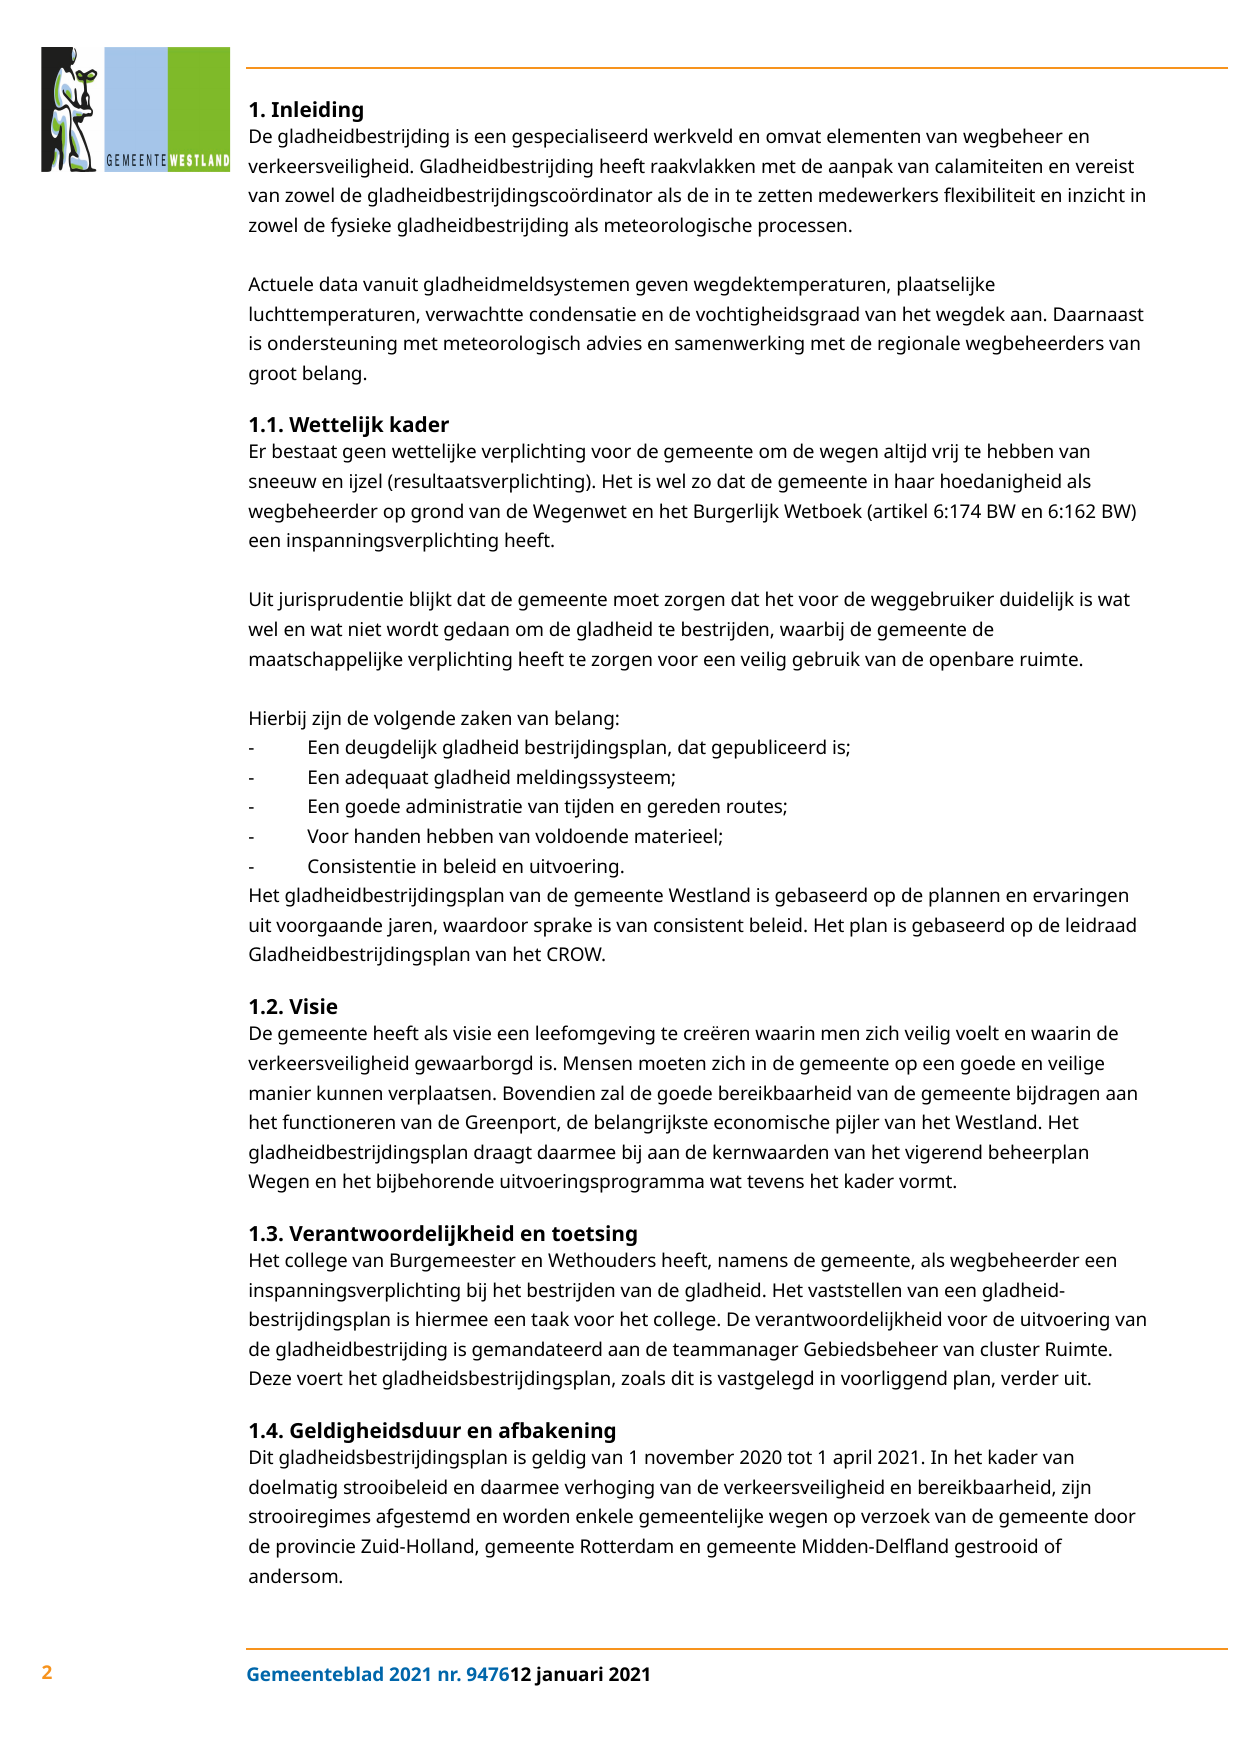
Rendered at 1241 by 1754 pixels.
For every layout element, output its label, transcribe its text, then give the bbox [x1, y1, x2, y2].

text Uit jurisprudentie blijkt dat de gemeente moet zorgen dat het voor de weggebruiker duidelijk is wat wel en wat niet wordt gedaan om de gladheid te bestrijden, waarbij de gemeente de maatschappelijke verplichting heeft te zorgen voor een veilig gebruik van de openbare ruimte. [248, 587, 1152, 672]
text Het gladheidbestrijdingsplan van de gemeente Westland is gebaseerd op de plannen en ervaringen uit voorgaande jaren, waardoor sprake is van consistent beleid. Het plan is gebaseerd op de leidraad Gladheidbestrijdingsplan van het CROW. [248, 882, 1152, 967]
list Een goede administratie van tijden en gereden routes; [248, 794, 1152, 819]
list Voor handen hebben van voldoende materieel; [248, 823, 1152, 849]
text 1. Inleiding [248, 95, 1152, 123]
text De gemeente heeft als visie een leefomgeving te creëren waarin men zich veilig voelt en waarin de verkeersveiligheid gewaarborgd is. Mensen moeten zich in de gemeente op een goede en veilige manier kunnen verplaatsen. Bovendien zal de goede bereikbaarheid van de gemeente bijdragen aan het functioneren van de Greenport, de belangrijkste economische pijler van het Westland. Het gladheidbestrijdingsplan draagt daarmee bij aan de kernwaarden van het vigerend beheerplan Wegen en het bijbehorende uitvoeringsprogramma wat tevens het kader vormt. [248, 1021, 1152, 1194]
text 1.2. Visie [248, 992, 1152, 1021]
text Dit gladheidsbestrijdingsplan is geldig van 1 november 2020 tot 1 april 2021. In het kader van doelmatig strooibeleid en daarmee verhoging van de verkeersveiligheid en bereikbaarheid, zijn strooiregimes afgestemd en worden enkele gemeentelijke wegen op verzoek van de gemeente door de provincie Zuid-Holland, gemeente Rotterdam en gemeente Midden-Delfland gestrooid of andersom. [248, 1444, 1152, 1588]
text 1.3. Verantwoordelijkheid en toetsing [248, 1219, 1152, 1247]
text 1.4. Geldigheidsduur en afbakening [248, 1416, 1152, 1444]
list Een adequaat gladheid meldingssysteem; [248, 764, 1152, 790]
picture [41, 47, 231, 172]
list Consistentie in beleid en uitvoering. [248, 853, 1152, 879]
text Actuele data vanuit gladheidmeldsystemen geven wegdektemperaturen, plaatselijke luchttemperaturen, verwachtte condensatie en de vochtigheidsgraad van het wegdek aan. Daarnaast is ondersteuning met meteorologisch advies en samenwerking met de regionale wegbeheerders van groot belang. [248, 271, 1152, 386]
text Hierbij zijn de volgende zaken van belang: [248, 705, 1152, 731]
list Een deugdelijk gladheid bestrijdingsplan, dat gepubliceerd is; [248, 734, 1152, 760]
text 1.1. Wettelijk kader [248, 410, 1152, 439]
text Het college van Burgemeester en Wethouders heeft, namens de gemeente, als wegbeheerder een inspanningsverplichting bij het bestrijden van de gladheid. Het vaststellen van een gladheid- bestrijdingsplan is hiermee een taak voor het college. De verantwoordelijkheid voor de uitvoering van de gladheidbestrijding is gemandateerd aan de teammanager Gebiedsbeheer van cluster Ruimte. Deze voert het gladheidsbestrijdingsplan, zoals dit is vastgelegd in voorliggend plan, verder uit. [248, 1247, 1152, 1391]
text Er bestaat geen wettelijke verplichting voor de gemeente om de wegen altijd vrij te hebben van sneeuw en ijzel (resultaatsverplichting). Het is wel zo dat de gemeente in haar hoedanigheid als wegbeheerder op grond van de Wegenwet en het Burgerlijk Wetboek (artikel 6:174 BW en 6:162 BW) een inspanningsverplichting heeft. [248, 439, 1152, 553]
text De gladheidbestrijding is een gespecialiseerd werkveld en omvat elementen van wegbeheer en verkeersveiligheid. Gladheidbestrijding heeft raakvlakken met de aanpak van calamiteiten en vereist van zowel de gladheidbestrijdingscoördinator als de in te zetten medewerkers flexibiliteit en inzicht in zowel de fysieke gladheidbestrijding als meteorologische processen. [248, 123, 1152, 238]
